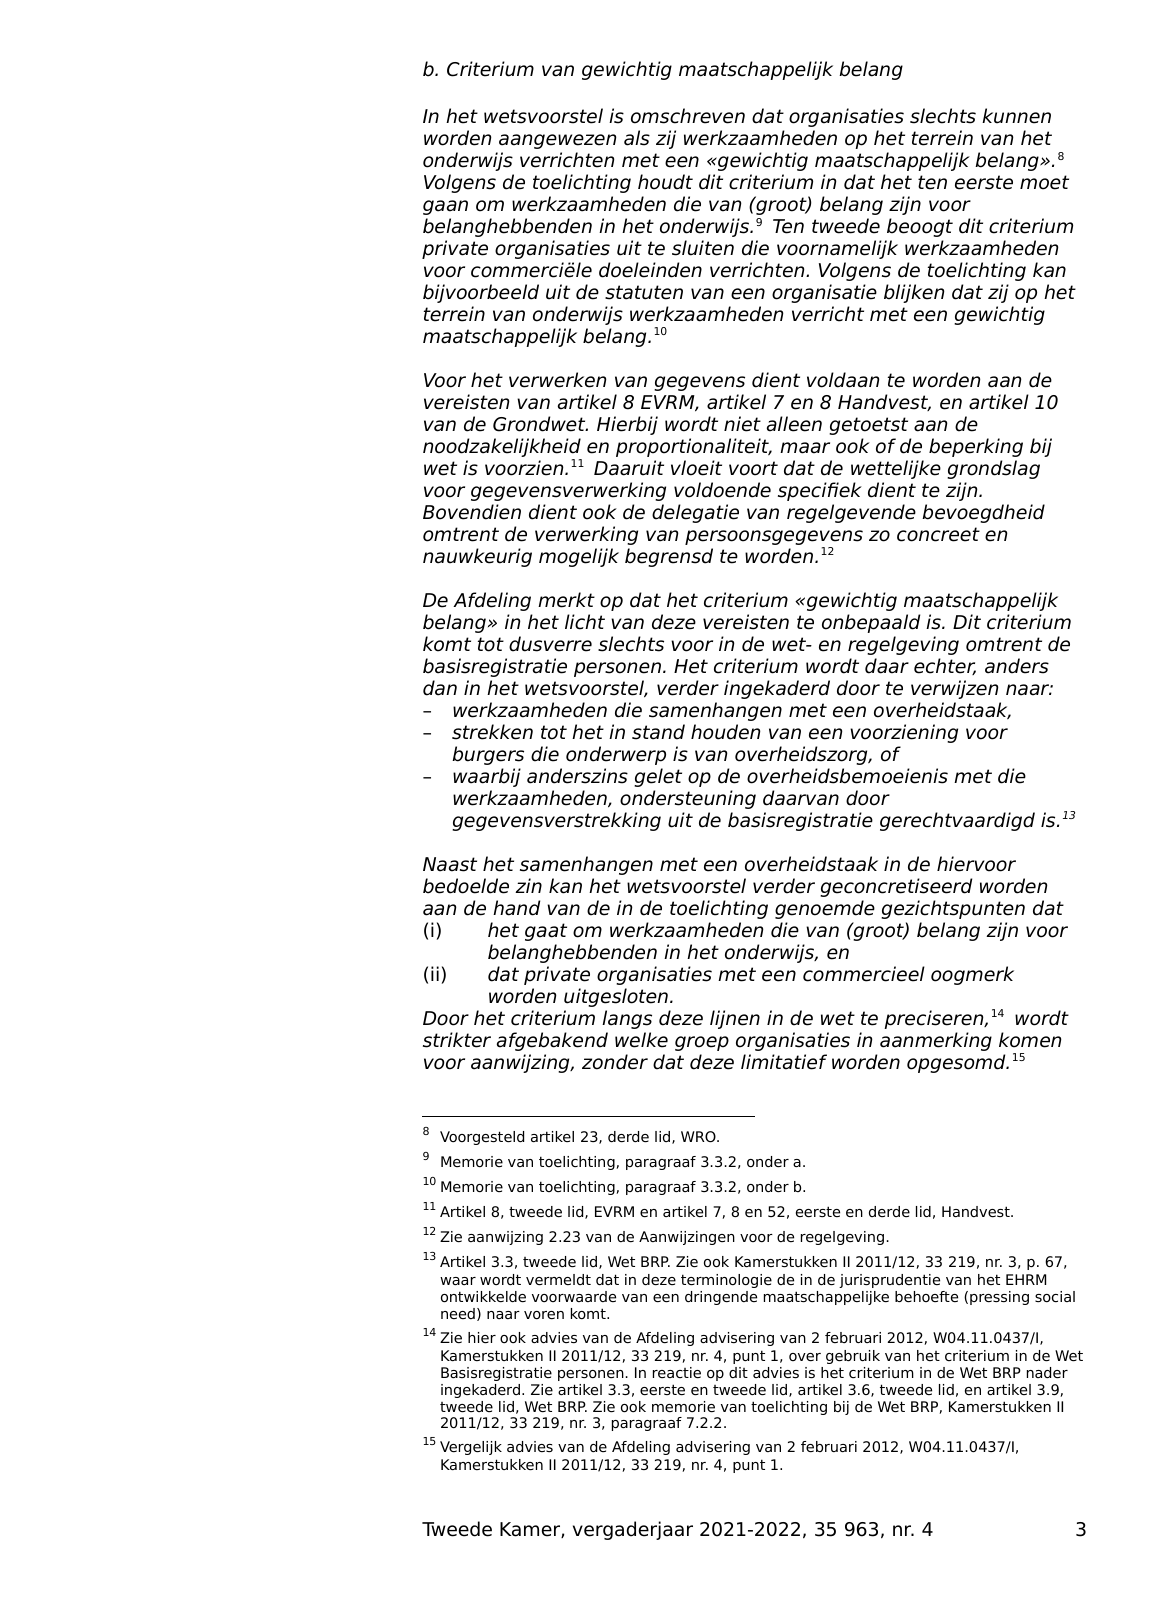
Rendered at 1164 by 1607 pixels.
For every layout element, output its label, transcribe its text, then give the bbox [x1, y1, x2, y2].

text De Afdeling merkt op dat het criterium «gewichtig maatschappelijk belang» in het licht van deze vereisten te onbepaald is. Dit criterium komt tot dusverre slechts voor in de wet- en regelgeving omtrent de basisregistratie personen. Het criterium wordt daar echter, anders dan in het wetsvoorstel, verder ingekaderd door te verwijzen naar: [422, 590, 1087, 700]
text Voorgesteld artikel 23, derde lid, WRO. [422, 1125, 1087, 1147]
text Zie aanwijzing 2.23 van de Aanwijzingen voor de regelgeving. [422, 1225, 1087, 1247]
text (ii) dat private organisaties met een commercieel oogmerk worden uitgesloten. [422, 964, 1087, 1008]
subtitle b. Criterium van gewichtig maatschappelijk belang [422, 59, 1087, 81]
text – strekken tot het in stand houden van een voorziening voor burgers die onderwerp is van overheidszorg, of [422, 722, 1087, 766]
text Memorie van toelichting, paragraaf 3.3.2, onder a. [422, 1150, 1087, 1172]
text Artikel 3.3, tweede lid, Wet BRP. Zie ook Kamerstukken II 2011/12, 33 219, nr. 3, p. 67, waar wordt vermeldt dat in deze terminologie de in de jurisprudentie van het EHRM ontwikkelde voorwaarde van een dringende maatschappelijke behoefte (pressing social need) naar voren komt. [422, 1250, 1087, 1323]
text (i) het gaat om werkzaamheden die van (groot) belang zijn voor belanghebbenden in het onderwijs, en [422, 920, 1087, 964]
text In het wetsvoorstel is omschreven dat organisaties slechts kunnen worden aangewezen als zij werkzaamheden op het terrein van het onderwijs verrichten met een «gewichtig maatschappelijk belang». Volgens de toelichting houdt dit criterium in dat het ten eerste moet gaan om werkzaamheden die van (groot) belang zijn voor belanghebbenden in het onderwijs. Ten tweede beoogt dit criterium private organisaties uit te sluiten die voornamelijk werkzaamheden voor commerciële doeleinden verrichten. Volgens de toelichting kan bijvoorbeeld uit de statuten van een organisatie blijken dat zij op het terrein van onderwijs werkzaamheden verricht met een gewichtig maatschappelijk belang. [422, 106, 1087, 348]
text Zie hier ook advies van de Afdeling advisering van 2 februari 2012, W04.11.0437/I, Kamerstukken II 2011/12, 33 219, nr. 4, punt 1, over gebruik van het criterium in de Wet Basisregistratie personen. In reactie op dit advies is het criterium in de Wet BRP nader ingekaderd. Zie artikel 3.3, eerste en tweede lid, artikel 3.6, tweede lid, en artikel 3.9, tweede lid, Wet BRP. Zie ook memorie van toelichting bij de Wet BRP, Kamerstukken II 2011/12, 33 219, nr. 3, paragraaf 7.2.2. [422, 1326, 1087, 1432]
text Voor het verwerken van gegevens dient voldaan te worden aan de vereisten van artikel 8 EVRM, artikel 7 en 8 Handvest, en artikel 10 van de Grondwet. Hierbij wordt niet alleen getoetst aan de noodzakelijkheid en proportionaliteit, maar ook of de beperking bij wet is voorzien. Daaruit vloeit voort dat de wettelijke grondslag voor gegevensverwerking voldoende specifiek dient te zijn. Bovendien dient ook de delegatie van regelgevende bevoegdheid omtrent de verwerking van persoonsgegevens zo concreet en nauwkeurig mogelijk begrensd te worden. [422, 370, 1087, 568]
text – waarbij anderszins gelet op de overheidsbemoeienis met die werkzaamheden, ondersteuning daarvan door gegevensverstrekking uit de basisregistratie gerechtvaardigd is. [422, 766, 1087, 832]
text Naast het samenhangen met een overheidstaak in de hiervoor bedoelde zin kan het wetsvoorstel verder geconcretiseerd worden aan de hand van de in de toelichting genoemde gezichtspunten dat [422, 854, 1087, 920]
text Memorie van toelichting, paragraaf 3.3.2, onder b. [422, 1175, 1087, 1197]
text Artikel 8, tweede lid, EVRM en artikel 7, 8 en 52, eerste en derde lid, Handvest. [422, 1200, 1087, 1222]
text Door het criterium langs deze lijnen in de wet te preciseren, wordt strikter afgebakend welke groep organisaties in aanmerking komen voor aanwijzing, zonder dat deze limitatief worden opgesomd. [422, 1008, 1087, 1074]
text Vergelijk advies van de Afdeling advisering van 2 februari 2012, W04.11.0437/I, Kamerstukken II 2011/12, 33 219, nr. 4, punt 1. [422, 1435, 1087, 1474]
text – werkzaamheden die samenhangen met een overheidstaak, [422, 700, 1087, 722]
